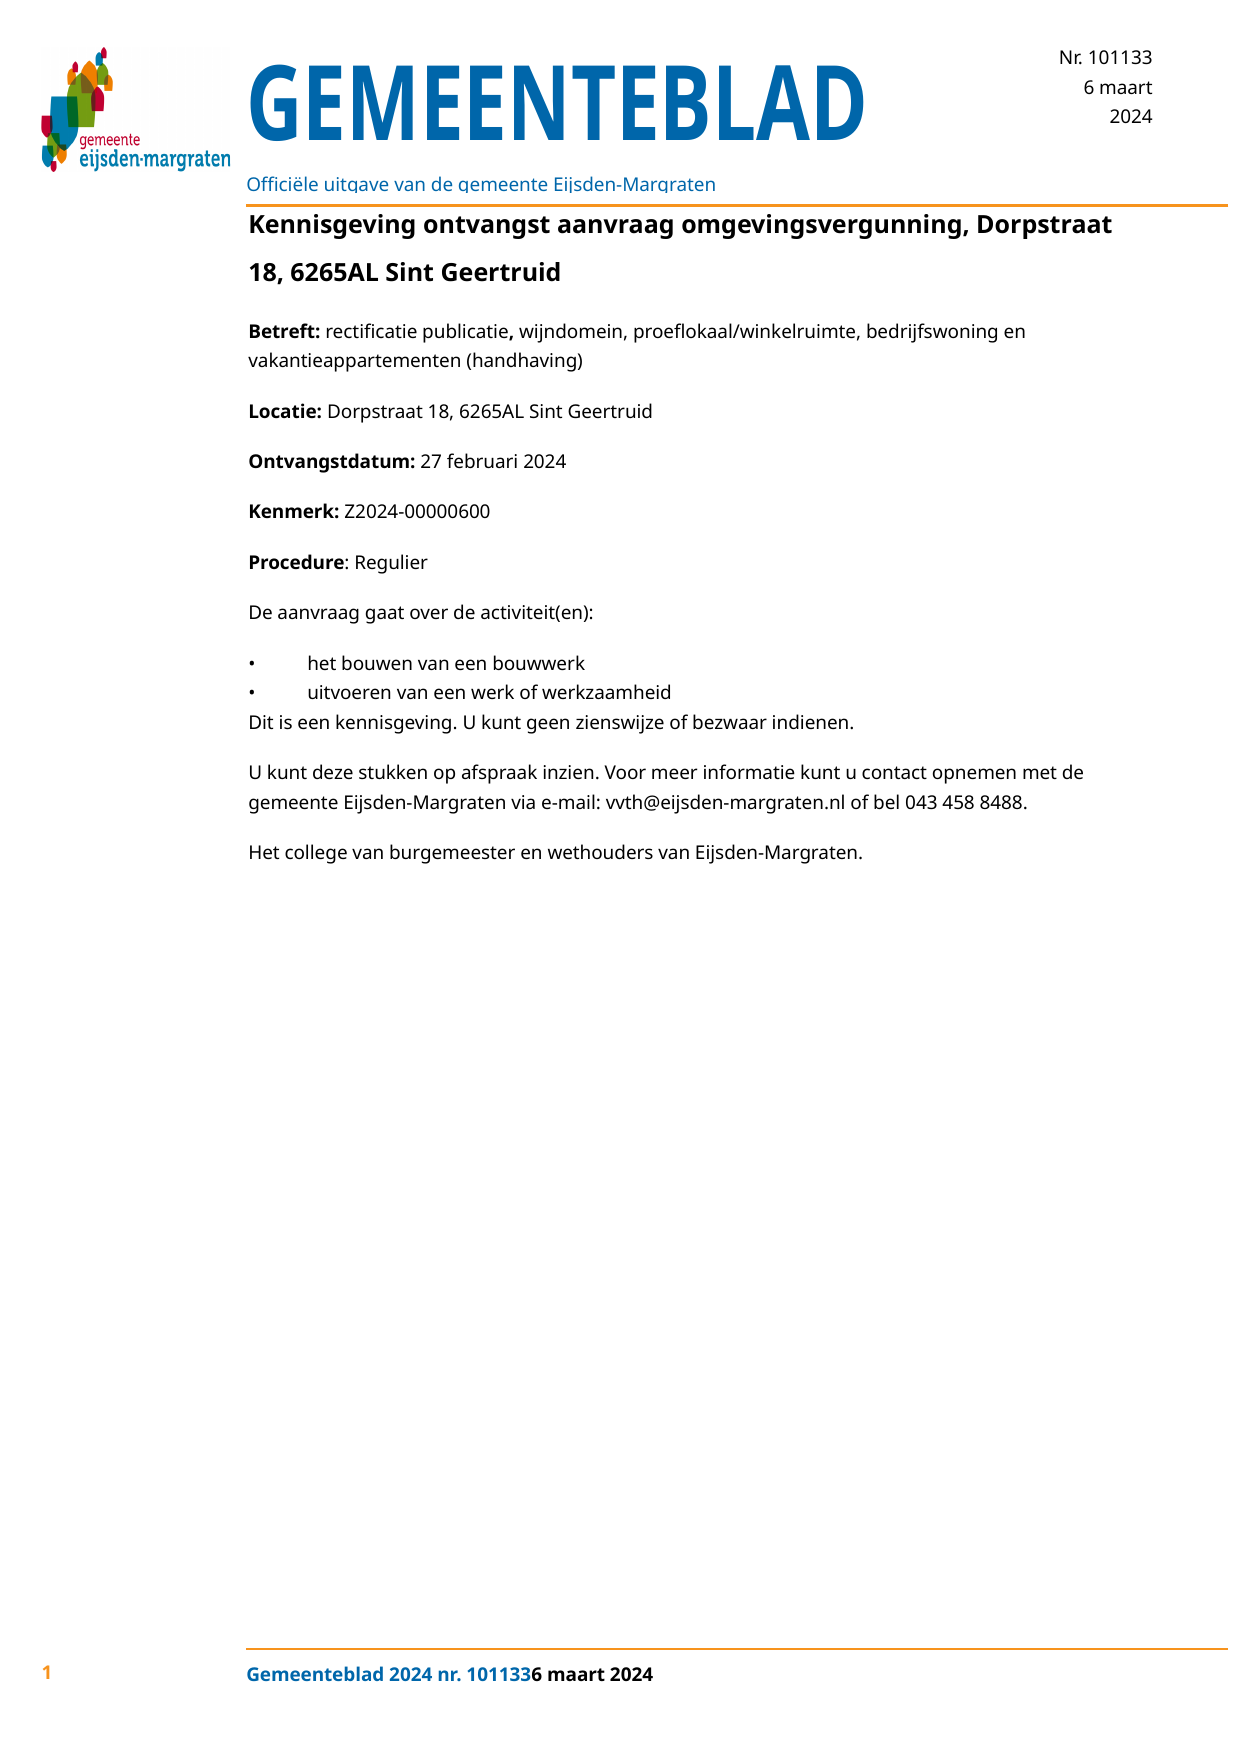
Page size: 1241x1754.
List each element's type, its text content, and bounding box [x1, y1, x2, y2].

text De aanvraag gaat over de activiteit(en): [248, 599, 1152, 625]
list het bouwen van een bouwwerk [248, 650, 1152, 676]
text Locatie: Dorpstraat 18, 6265AL Sint Geertruid [248, 398, 1152, 424]
picture [41, 47, 231, 172]
text U kunt deze stukken op afspraak inzien. Voor meer informatie kunt u contact opnemen met de gemeente Eijsden-Margraten via e-mail: vvth@eijsden-margraten.nl of bel 043 458 8488. [248, 759, 1152, 815]
text Kenmerk: Z2024-00000600 [248, 499, 1152, 524]
text Kennisgeving ontvangst aanvraag omgevingsvergunning, Dorpstraat 18, 6265AL Sint Geertruid [248, 207, 1152, 288]
text Het college van burgemeester en wethouders van Eijsden-Margraten. [248, 839, 1152, 865]
text Betreft: rectificatie publicatie, wijndomein, proeflokaal/winkelruimte, bedrijfswoning en vakantieappartementen (handhaving) [248, 318, 1152, 373]
list uitvoeren van een werk of werkzaamheid [248, 679, 1152, 705]
text Dit is een kennisgeving. U kunt geen zienswijze of bezwaar indienen. [248, 709, 1152, 735]
text Ontvangstdatum: 27 februari 2024 [248, 448, 1152, 474]
text Procedure: Regulier [248, 549, 1152, 575]
